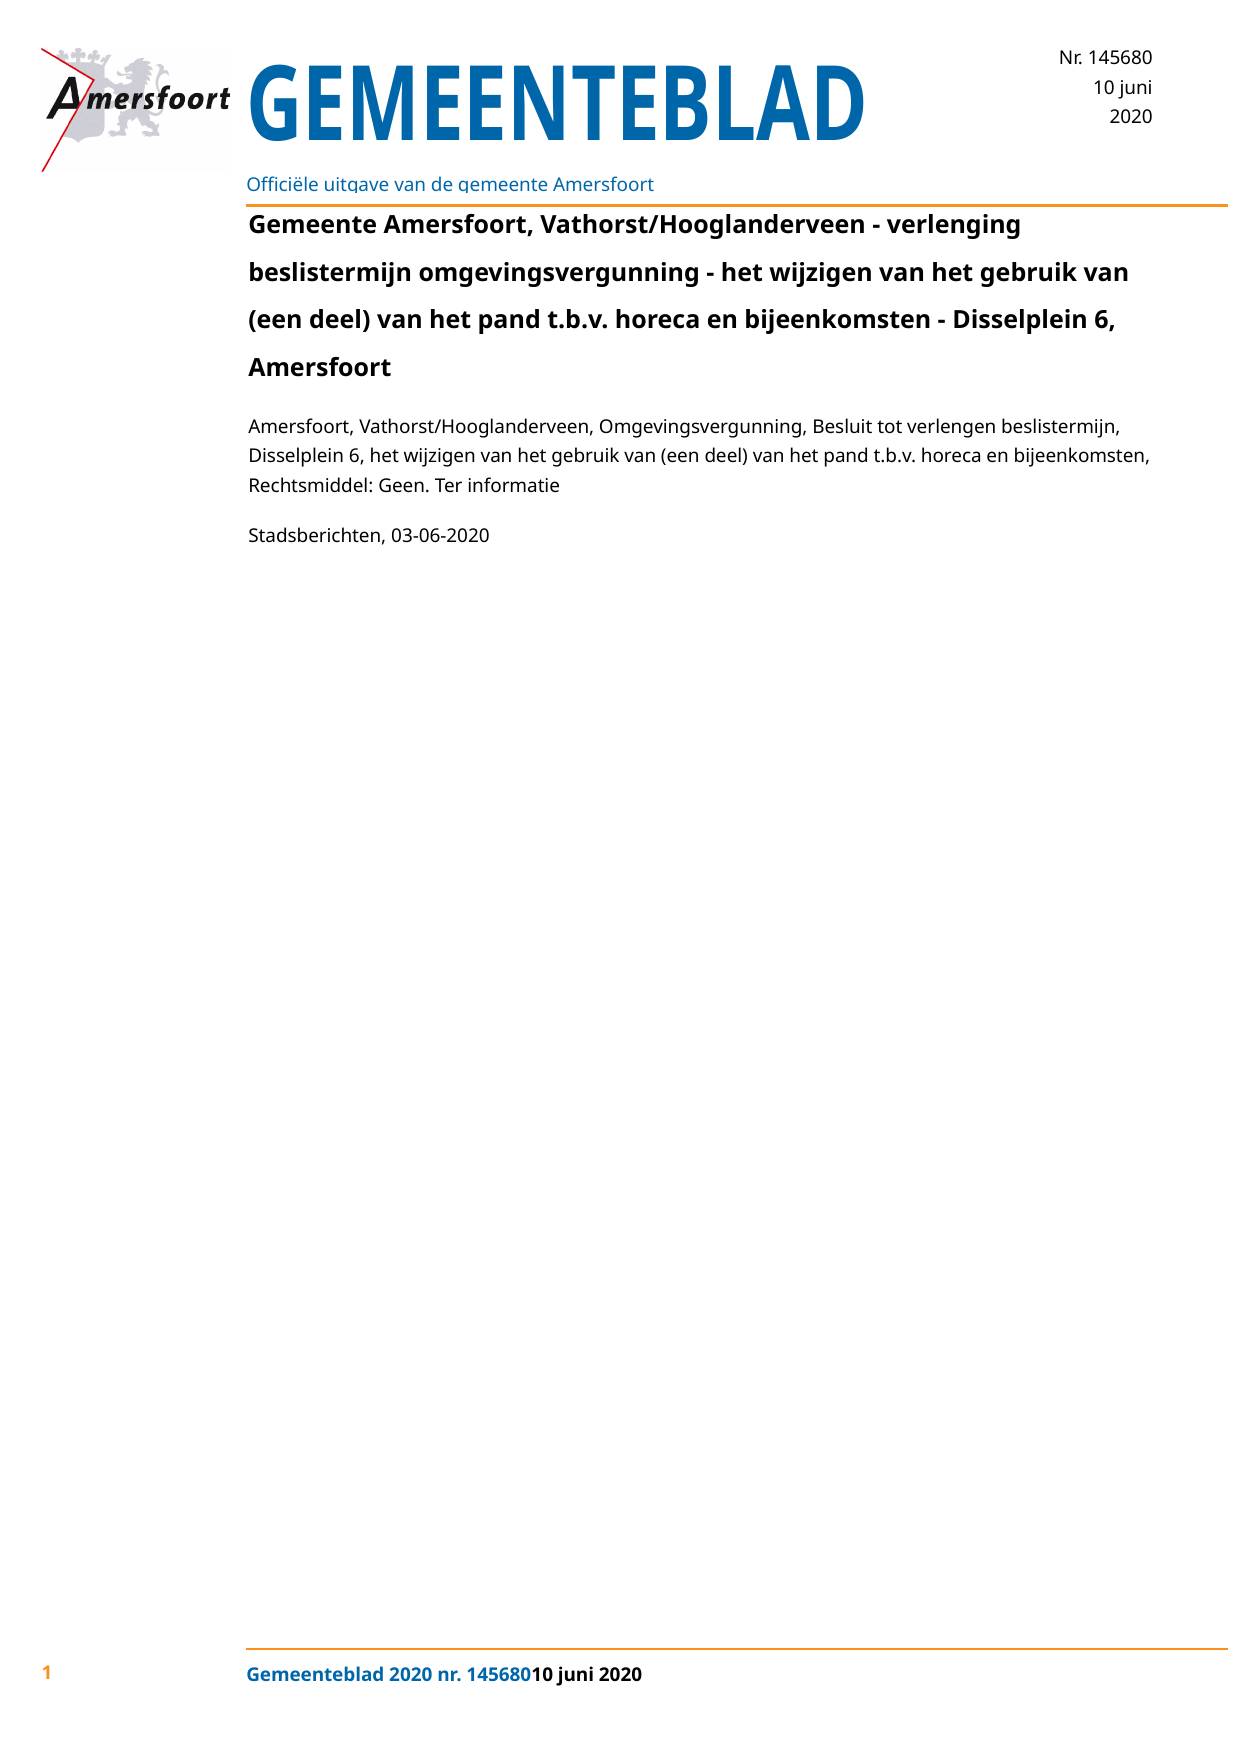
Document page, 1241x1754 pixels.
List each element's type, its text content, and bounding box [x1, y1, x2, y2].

picture [41, 47, 231, 172]
text Gemeente Amersfoort, Vathorst/Hooglanderveen - verlenging beslistermijn omgevingsvergunning - het wijzigen van het gebruik van (een deel) van het pand t.b.v. horeca en bijeenkomsten - Disselplein 6, Amersfoort [248, 207, 1152, 384]
text Stadsberichten, 03-06-2020 [248, 523, 1152, 548]
text Amersfoort, Vathorst/Hooglanderveen, Omgevingsvergunning, Besluit tot verlengen beslistermijn, Disselplein 6, het wijzigen van het gebruik van (een deel) van het pand t.b.v. horeca en bijeenkomsten, Rechtsmiddel: Geen. Ter informatie [248, 413, 1152, 498]
